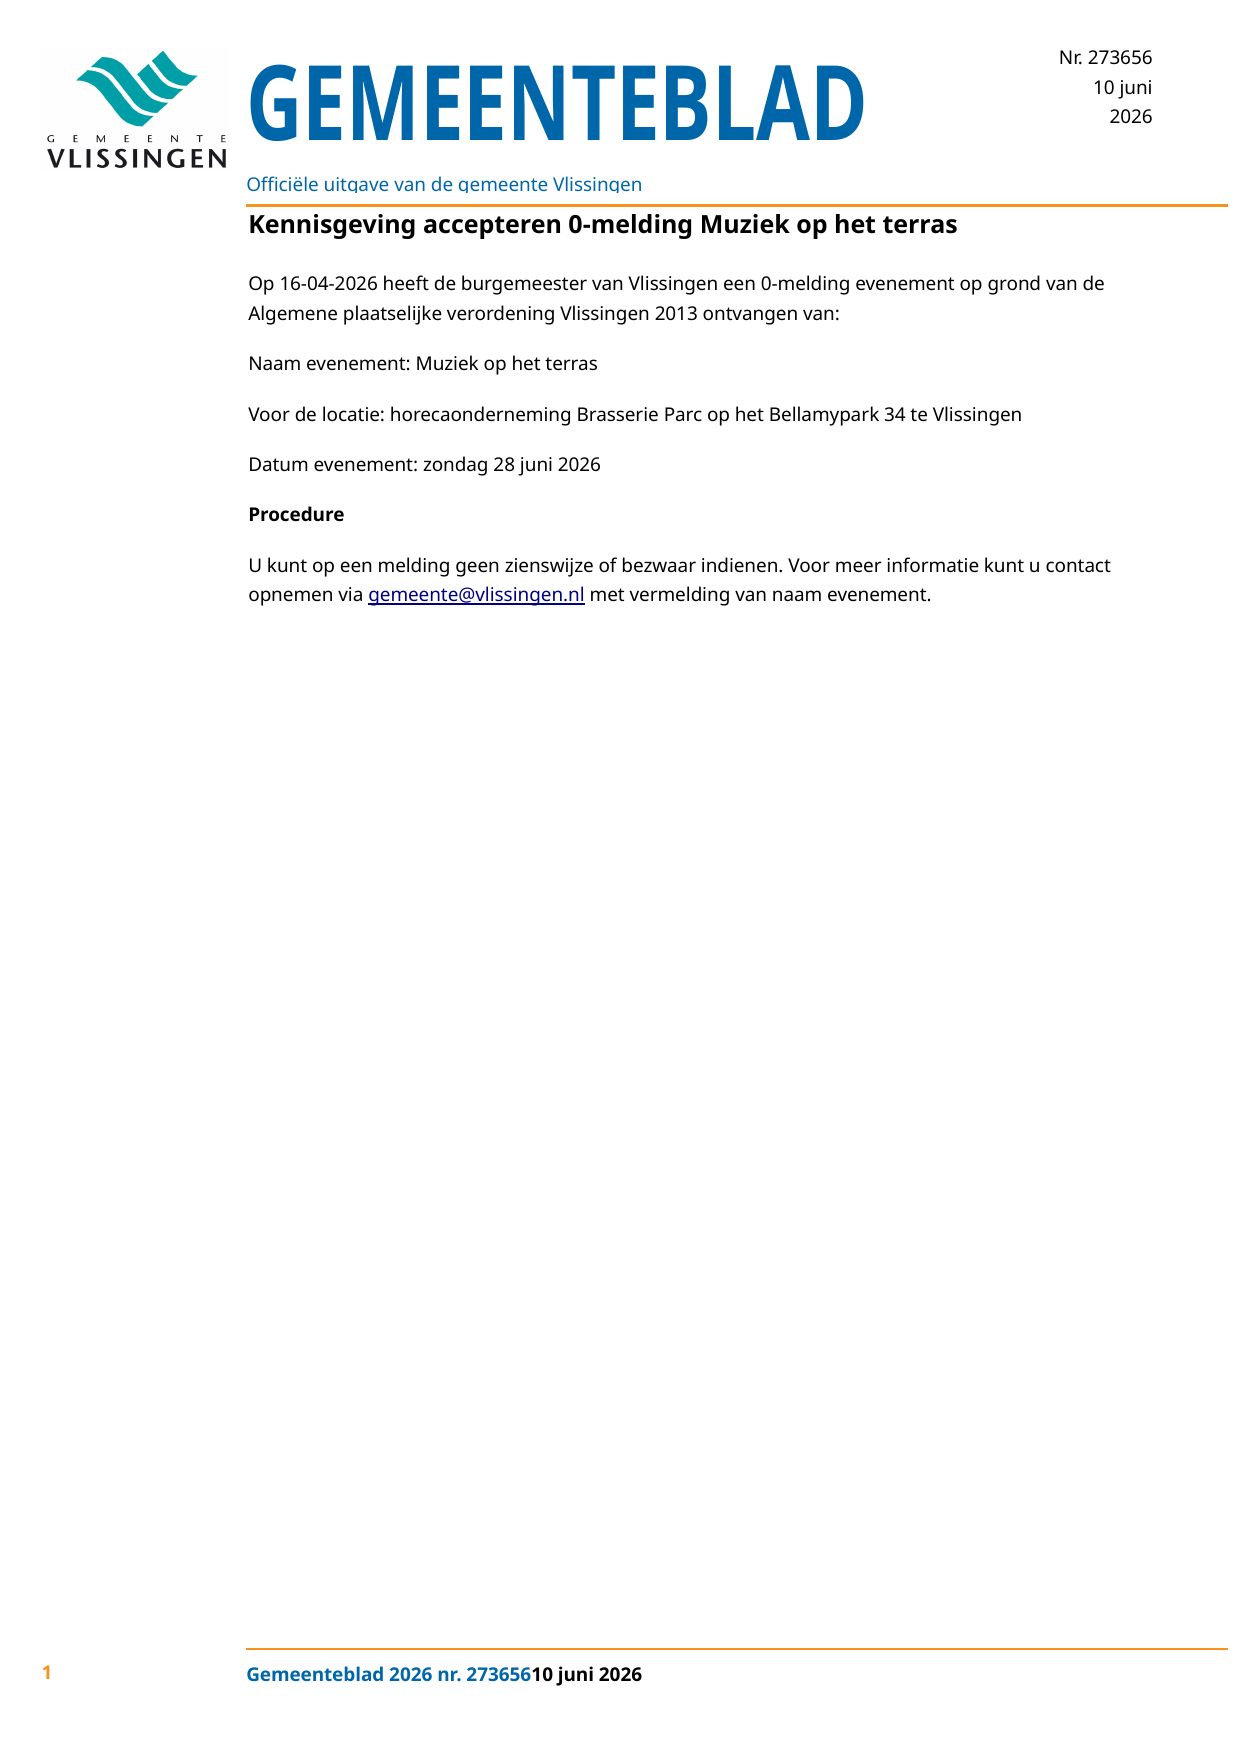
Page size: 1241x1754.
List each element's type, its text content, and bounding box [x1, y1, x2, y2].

text U kunt op een melding geen zienswijze of bezwaar indienen. Voor meer informatie kunt u contact opnemen via gemeente@vlissingen.nl met vermelding van naam evenement. [248, 552, 1152, 607]
text Procedure [248, 502, 1152, 527]
text Datum evenement: zondag 28 juni 2026 [248, 451, 1152, 477]
text Op 16-04-2026 heeft de burgemeester van Vlissingen een 0-melding evenement op grond van de Algemene plaatselijke verordening Vlissingen 2013 ontvangen van: [248, 270, 1152, 326]
text Kennisgeving accepteren 0-melding Muziek op het terras [248, 207, 1152, 241]
text Naam evenement: Muziek op het terras [248, 350, 1152, 376]
text Voor de locatie: horecaonderneming Brasserie Parc op het Bellamypark 34 te Vlissingen [248, 401, 1152, 426]
picture [41, 47, 231, 172]
